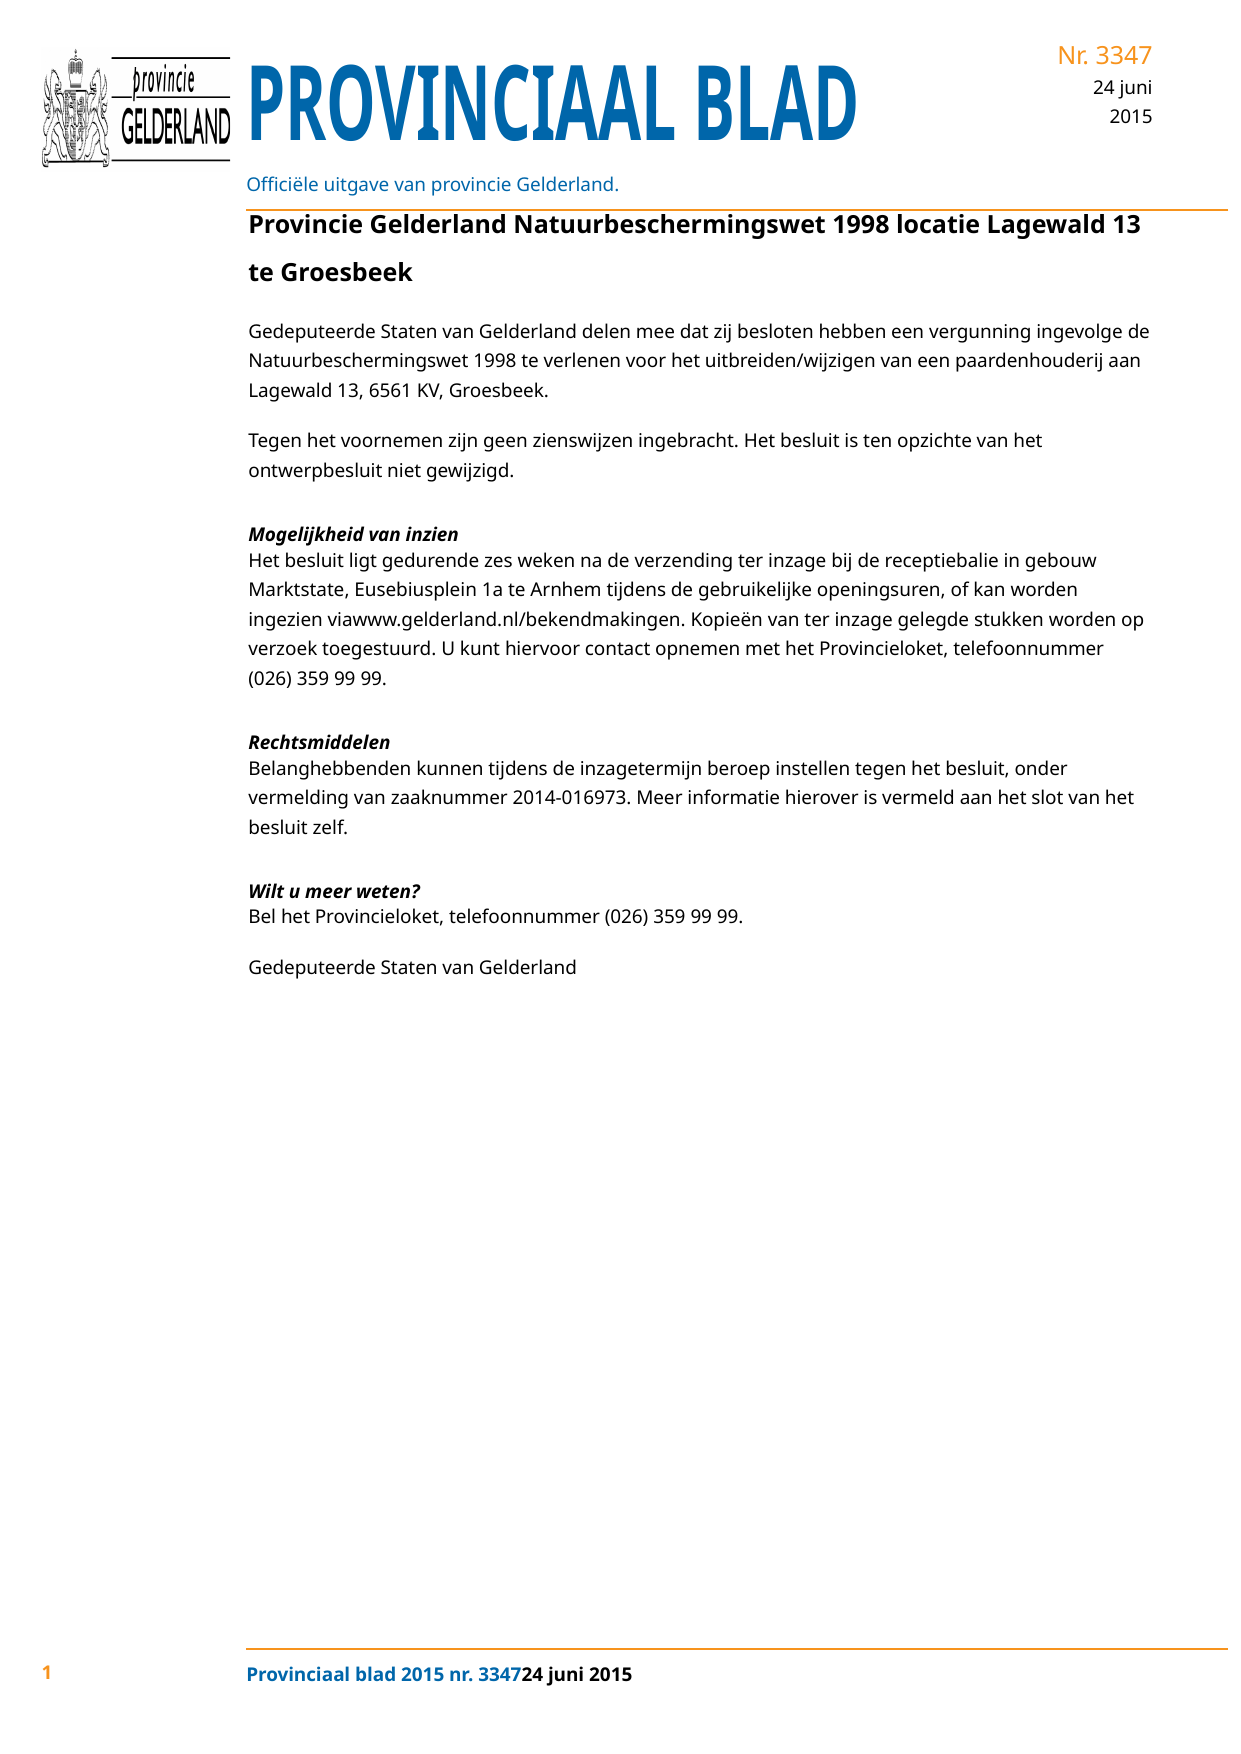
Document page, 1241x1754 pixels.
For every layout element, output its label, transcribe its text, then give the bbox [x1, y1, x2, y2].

text Het besluit ligt gedurende zes weken na de verzending ter inzage bij de receptiebalie in gebouw Marktstate, Eusebiusplein 1a te Arnhem tijdens de gebruikelijke openingsuren, of kan worden ingezien viawww.gelderland.nl/bekendmakingen. Kopieën van ter inzage gelegde stukken worden op verzoek toegestuurd. U kunt hiervoor contact opnemen met het Provincieloket, telefoonnummer (026) 359 99 99. [248, 547, 1152, 691]
text Mogelijkheid van inzien [248, 521, 1152, 547]
text Provincie Gelderland Natuurbeschermingswet 1998 locatie Lagewald 13 te Groesbeek [248, 211, 1152, 288]
text Bel het Provincieloket, telefoonnummer (026) 359 99 99. [248, 904, 1152, 929]
text Gedeputeerde Staten van Gelderland [248, 954, 1152, 980]
text Wilt u meer weten? [248, 878, 1152, 904]
text Tegen het voornemen zijn geen zienswijzen ingebracht. Het besluit is ten opzichte van het ontwerpbesluit niet gewijzigd. [248, 427, 1152, 483]
text Rechtsmiddelen [248, 729, 1152, 755]
picture [41, 47, 231, 172]
text Belanghebbenden kunnen tijdens de inzagetermijn beroep instellen tegen het besluit, onder vermelding van zaaknummer 2014-016973. Meer informatie hierover is vermeld aan het slot van het besluit zelf. [248, 755, 1152, 840]
text Gedeputeerde Staten van Gelderland delen mee dat zij besloten hebben een vergunning ingevolge de Natuurbeschermingswet 1998 te verlenen voor het uitbreiden/wijzigen van een paardenhouderij aan Lagewald 13, 6561 KV, Groesbeek. [248, 318, 1152, 403]
